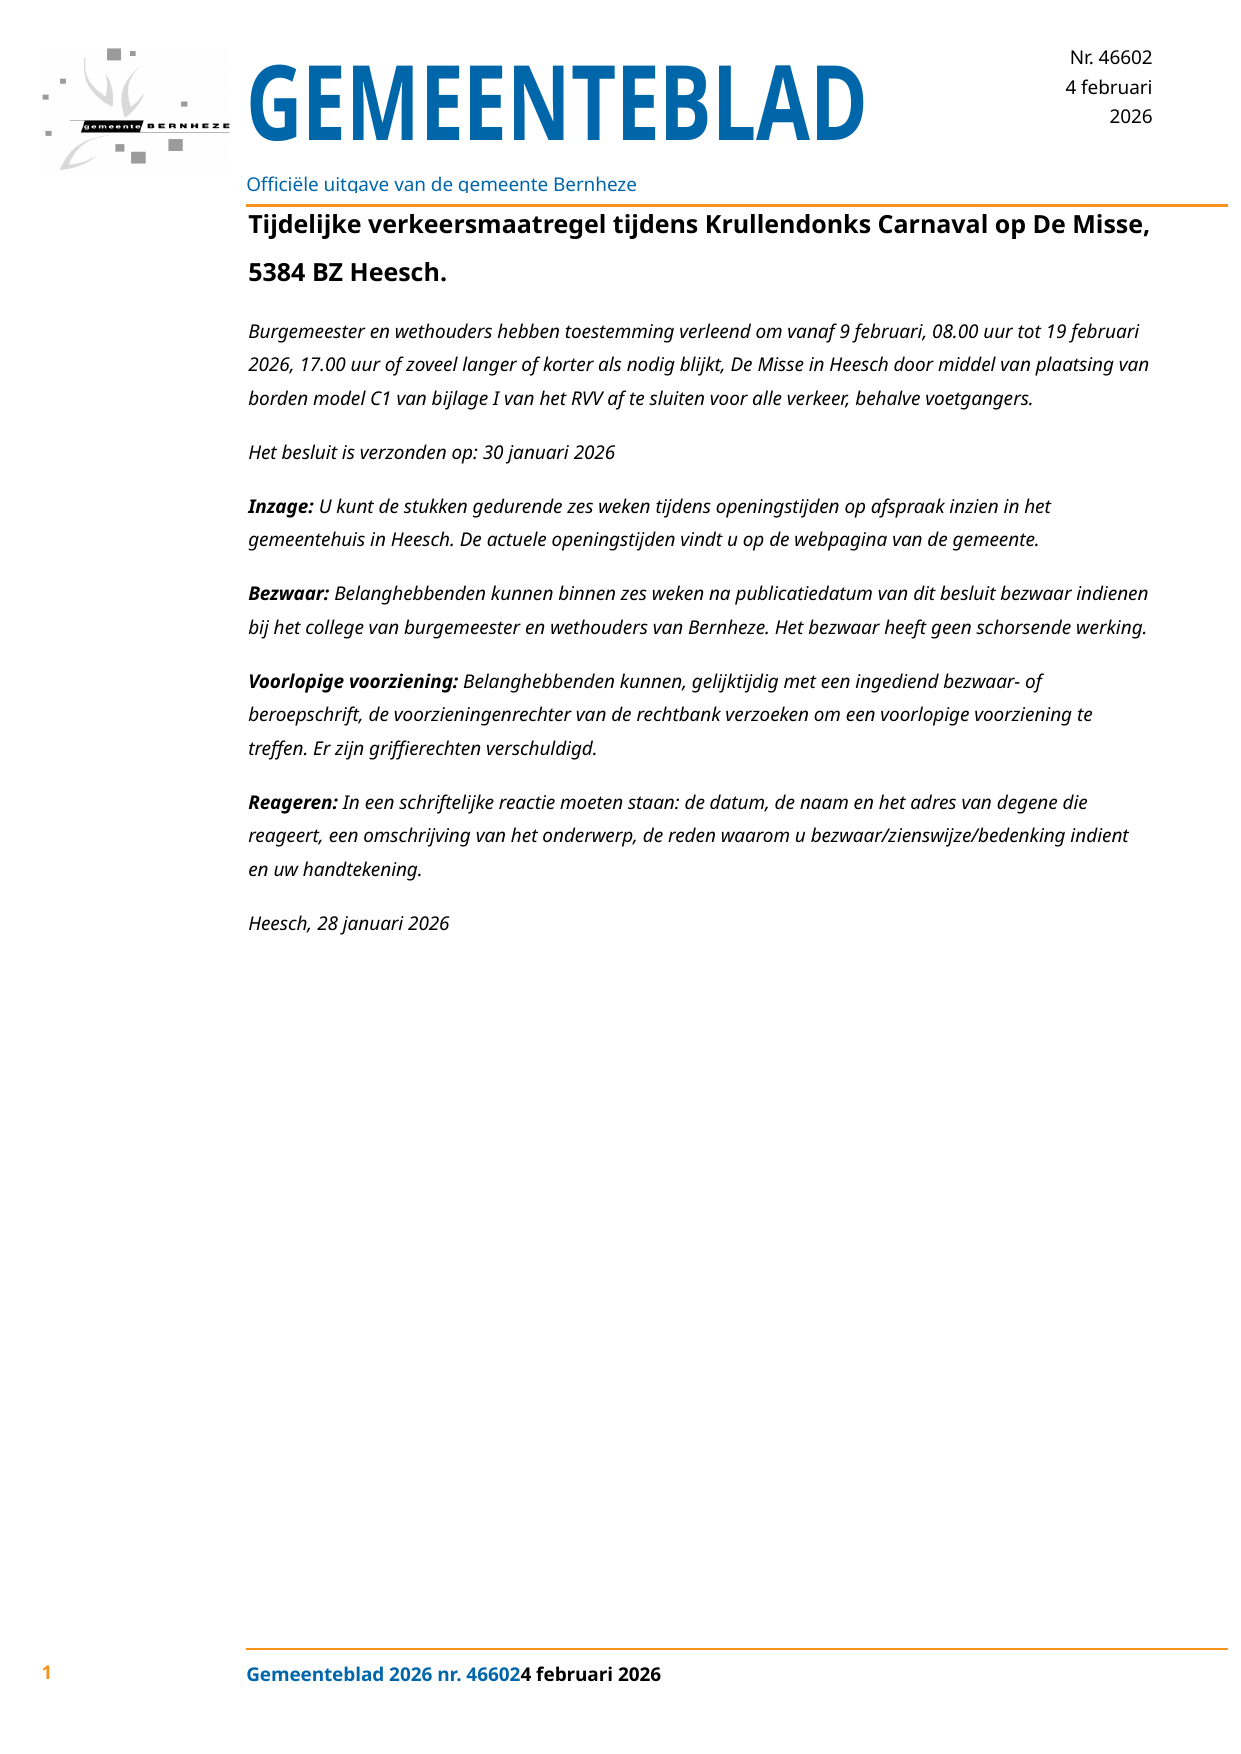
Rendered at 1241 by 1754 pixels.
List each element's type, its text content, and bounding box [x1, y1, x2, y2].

text Heesch, 28 januari 2026 [248, 910, 1152, 936]
text Bezwaar: Belanghebbenden kunnen binnen zes weken na publicatiedatum van dit besluit bezwaar indienen bij het college van burgemeester en wethouders van Bernheze. Het bezwaar heeft geen schorsende werking. [248, 580, 1152, 639]
text Burgemeester en wethouders hebben toestemming verleend om vanaf 9 februari, 08.00 uur tot 19 februari 2026, 17.00 uur of zoveel langer of korter als nodig blijkt, De Misse in Heesch door middel van plaatsing van borden model C1 van bijlage I van het RVV af te sluiten voor alle verkeer, behalve voetgangers. [248, 318, 1152, 411]
picture [41, 47, 231, 172]
text Het besluit is verzonden op: 30 januari 2026 [248, 439, 1152, 464]
text Inzage: U kunt de stukken gedurende zes weken tijdens openingstijden op afspraak inzien in het gemeentehuis in Heesch. De actuele openingstijden vindt u op de webpagina van de gemeente. [248, 493, 1152, 552]
text Tijdelijke verkeersmaatregel tijdens Krullendonks Carnaval op De Misse, 5384 BZ Heesch. [248, 207, 1152, 288]
text Voorlopige voorziening: Belanghebbenden kunnen, gelijktijdig met een ingediend bezwaar- of beroepschrift, de voorzieningenrechter van de rechtbank verzoeken om een voorlopige voorziening te treffen. Er zijn griffierechten verschuldigd. [248, 668, 1152, 761]
text Reageren: In een schriftelijke reactie moeten staan: de datum, de naam en het adres van degene die reageert, een omschrijving van het onderwerp, de reden waarom u bezwaar/zienswijze/bedenking indient en uw handtekening. [248, 789, 1152, 881]
